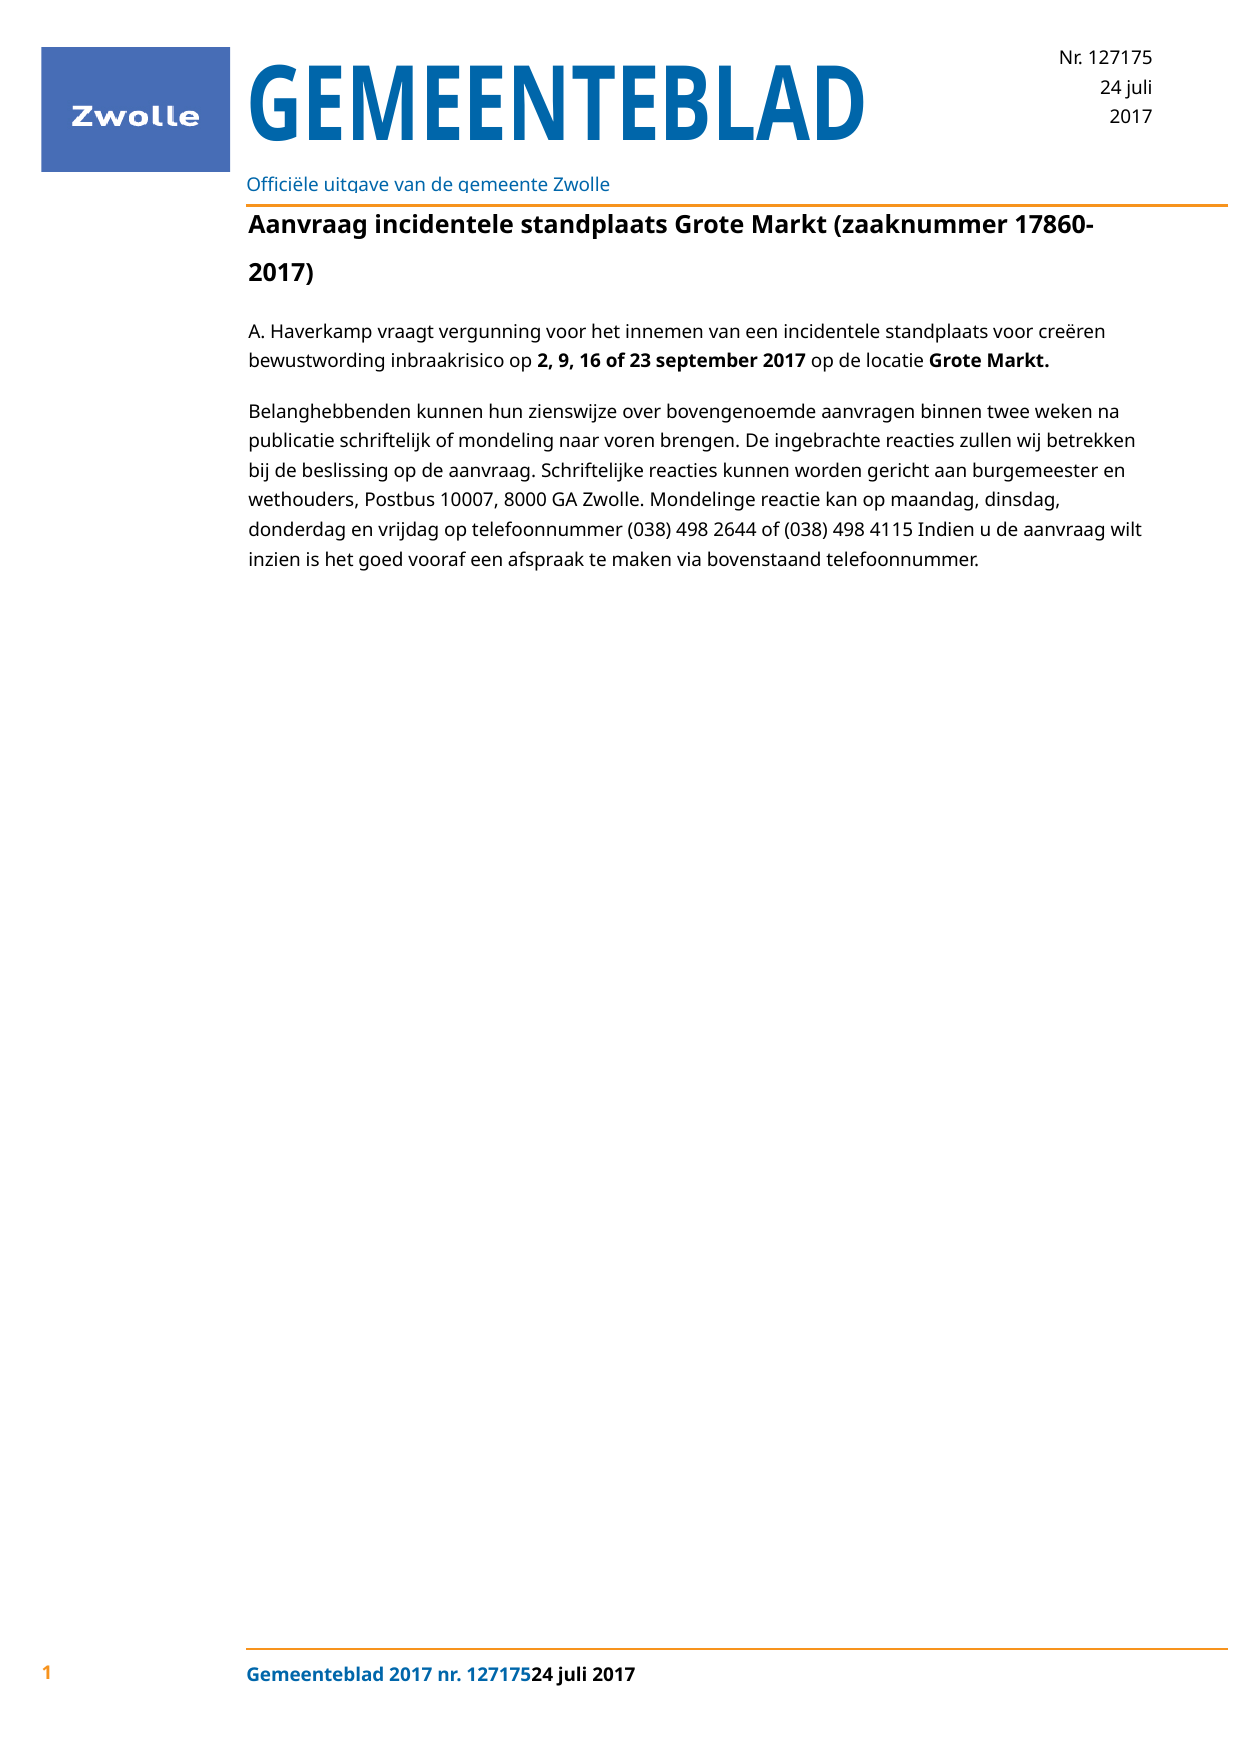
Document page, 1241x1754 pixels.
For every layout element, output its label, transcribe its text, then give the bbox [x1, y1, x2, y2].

text A. Haverkamp vraagt vergunning voor het innemen van een incidentele standplaats voor creëren bewustwording inbraakrisico op 2, 9, 16 of 23 september 2017 op de locatie Grote Markt. [248, 318, 1152, 373]
text Aanvraag incidentele standplaats Grote Markt (zaaknummer 17860-2017) [248, 207, 1152, 288]
picture [41, 47, 231, 172]
text Belanghebbenden kunnen hun zienswijze over bovengenoemde aanvragen binnen twee weken na publicatie schriftelijk of mondeling naar voren brengen. De ingebrachte reacties zullen wij betrekken bij de beslissing op de aanvraag. Schriftelijke reacties kunnen worden gericht aan burgemeester en wethouders, Postbus 10007, 8000 GA Zwolle. Mondelinge reactie kan op maandag, dinsdag, donderdag en vrijdag op telefoonnummer (038) 498 2644 of (038) 498 4115 Indien u de aanvraag wilt inzien is het goed vooraf een afspraak te maken via bovenstaand telefoonnummer. [248, 398, 1152, 572]
